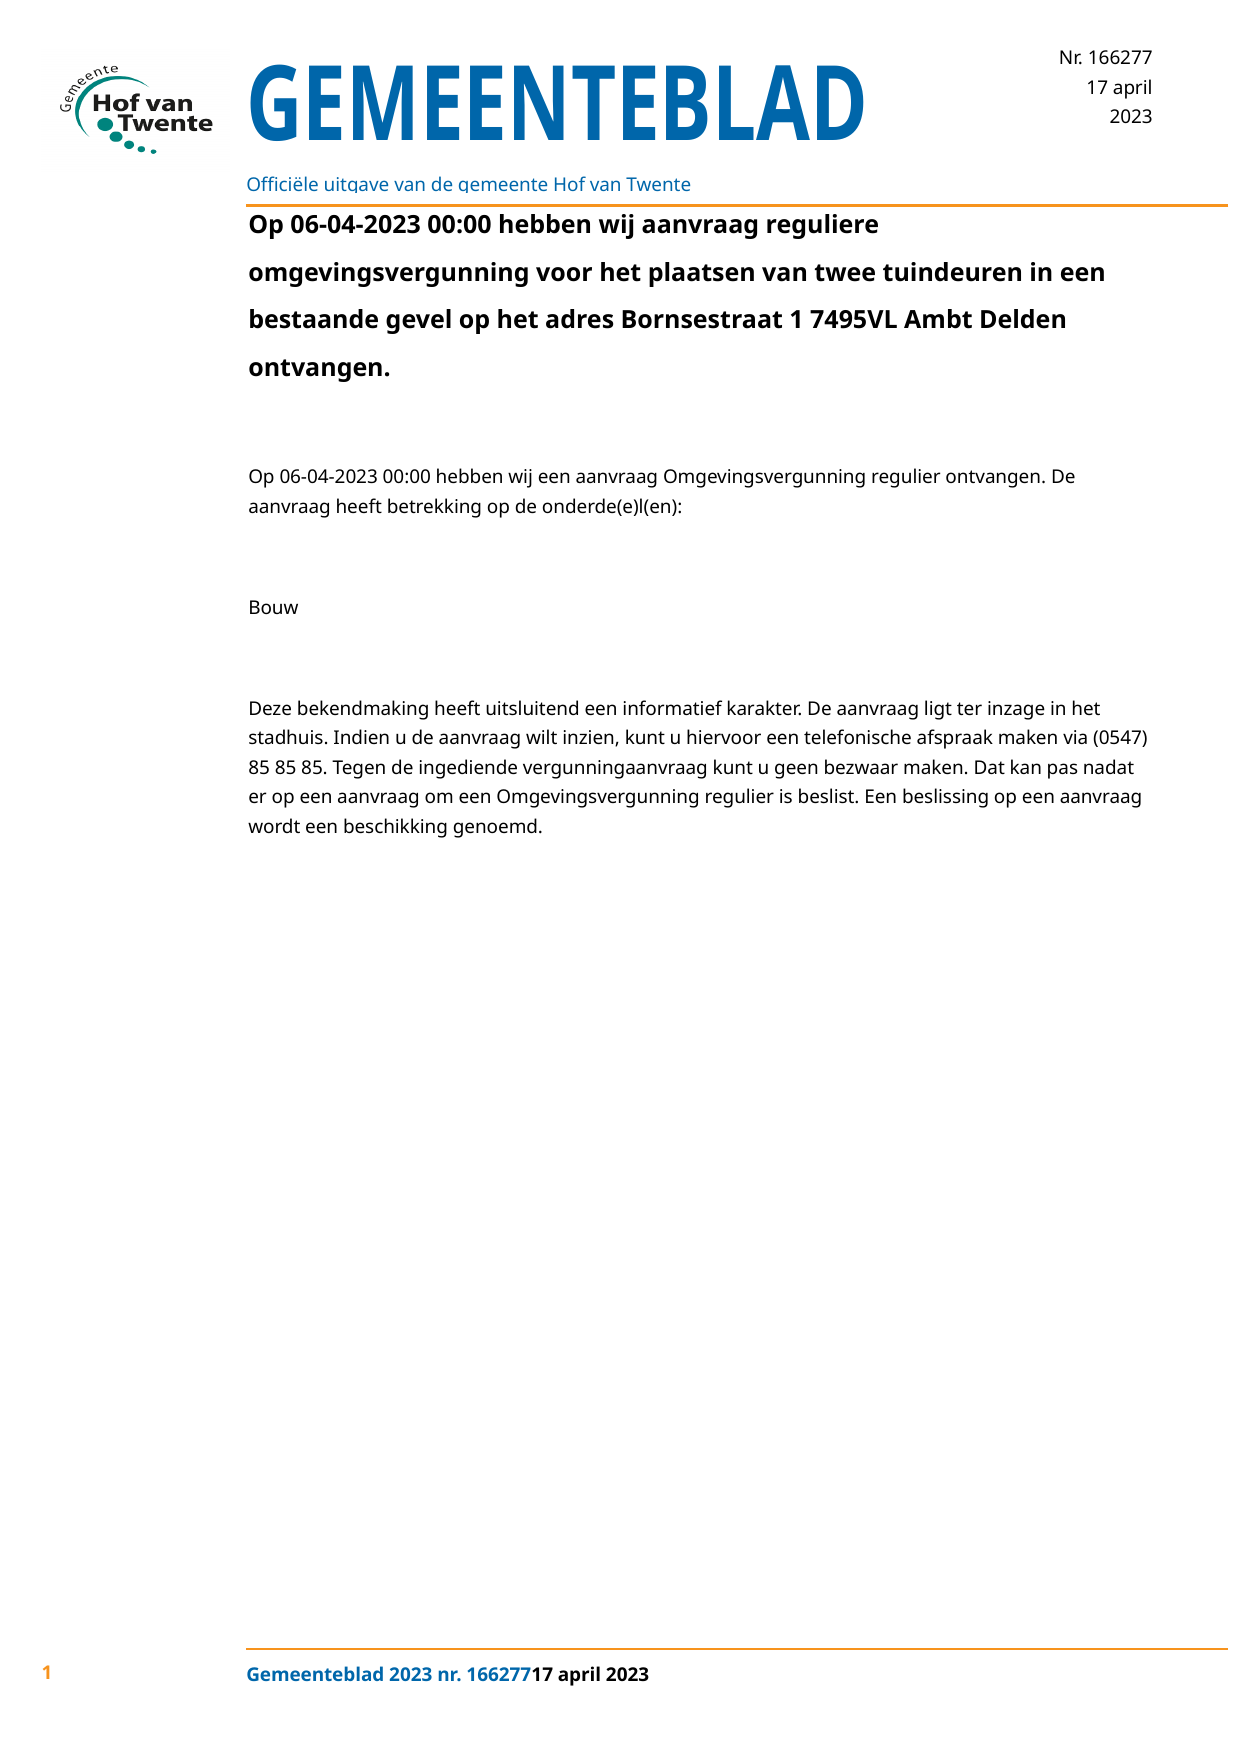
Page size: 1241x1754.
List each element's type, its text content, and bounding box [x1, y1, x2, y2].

text Deze bekendmaking heeft uitsluitend een informatief karakter. De aanvraag ligt ter inzage in het stadhuis. Indien u de aanvraag wilt inzien, kunt u hiervoor een telefonische afspraak maken via (0547) 85 85 85. Tegen de ingediende vergunningaanvraag kunt u geen bezwaar maken. Dat kan pas nadat er op een aanvraag om een Omgevingsvergunning regulier is beslist. Een beslissing op een aanvraag wordt een beschikking genoemd. [248, 695, 1152, 839]
picture [41, 47, 231, 172]
text Op 06-04-2023 00:00 hebben wij aanvraag reguliere omgevingsvergunning voor het plaatsen van twee tuindeuren in een bestaande gevel op het adres Bornsestraat 1 7495VL Ambt Delden ontvangen. [248, 207, 1152, 384]
text Op 06-04-2023 00:00 hebben wij een aanvraag Omgevingsvergunning regulier ontvangen. De aanvraag heeft betrekking op de onderde(e)l(en): [248, 463, 1152, 519]
text Bouw [248, 594, 1152, 620]
